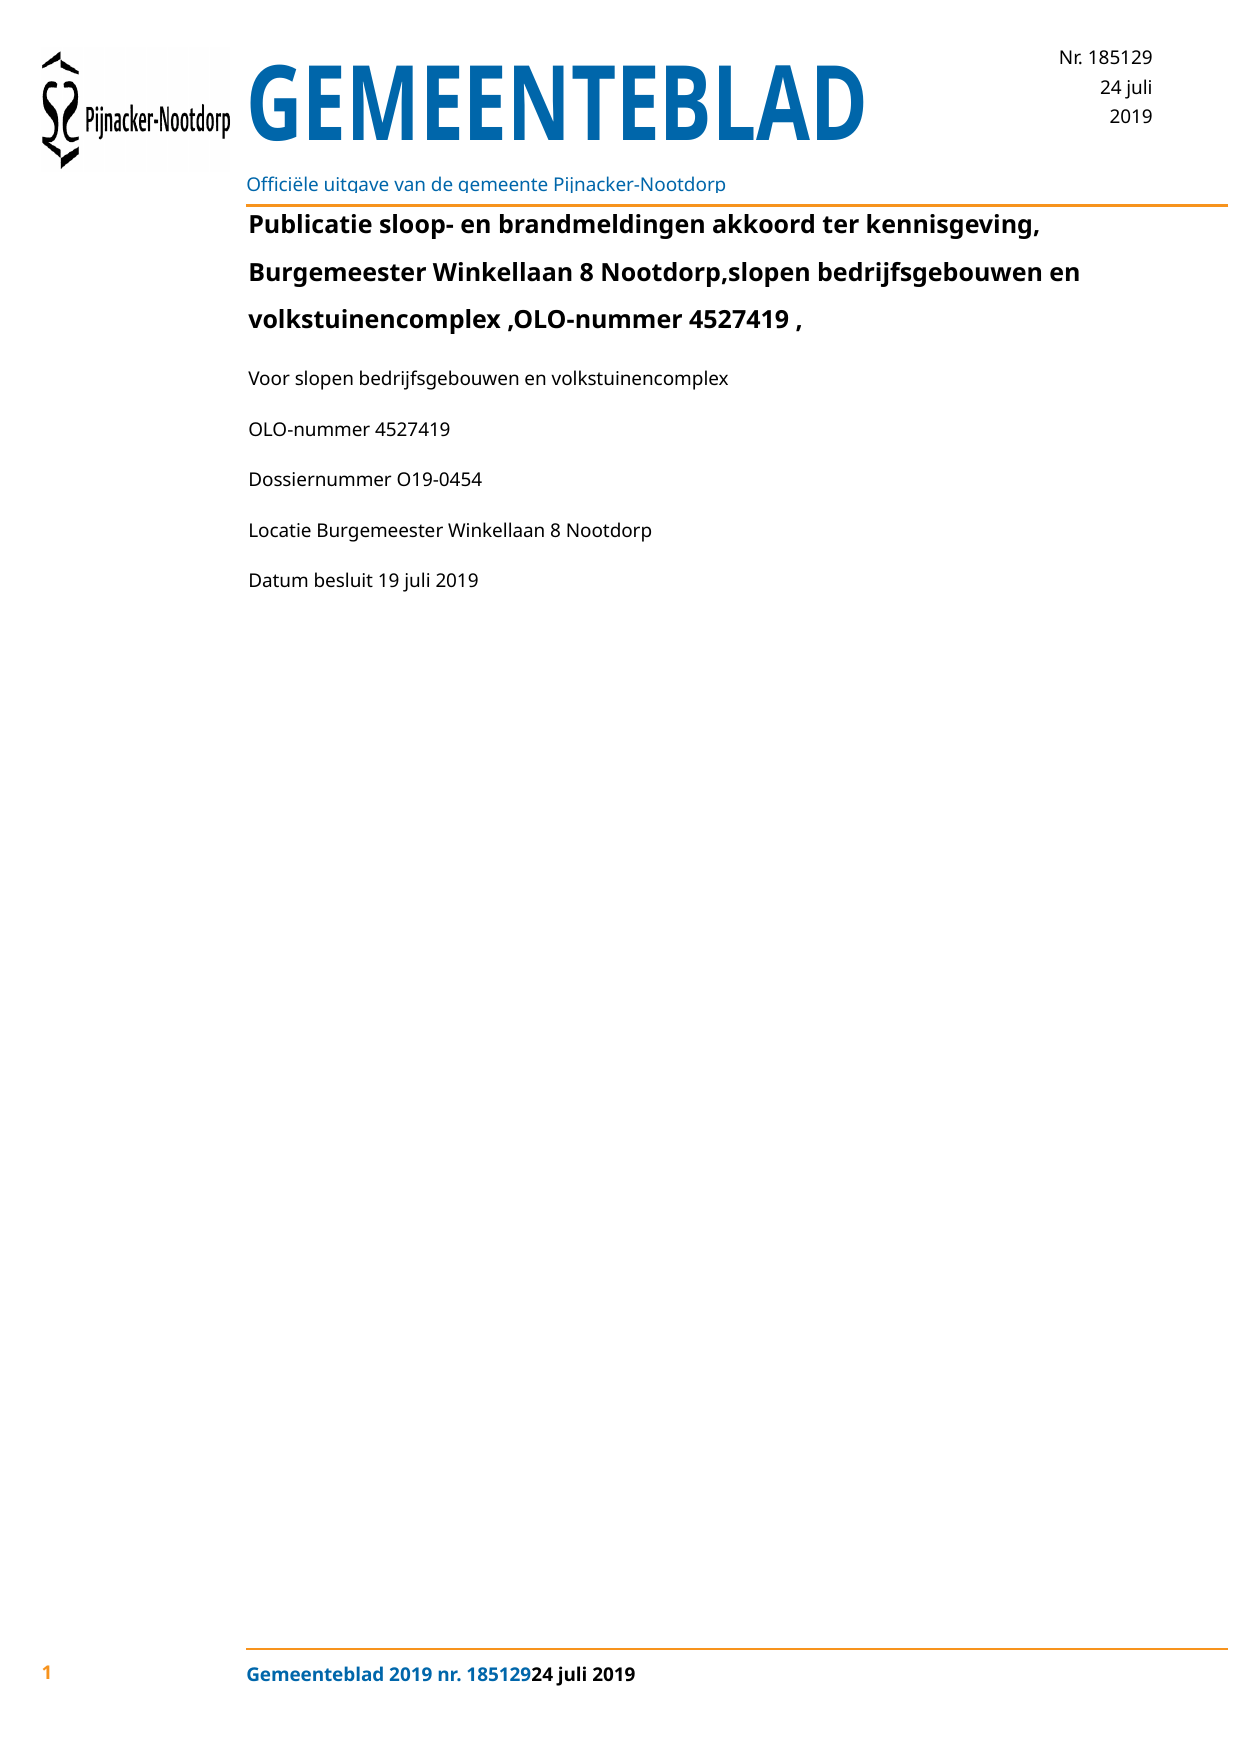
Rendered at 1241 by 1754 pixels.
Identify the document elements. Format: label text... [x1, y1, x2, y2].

picture [41, 47, 231, 172]
text Dossiernummer O19-0454 [248, 466, 1152, 492]
text Voor slopen bedrijfsgebouwen en volkstuinencomplex [248, 366, 1152, 391]
text Locatie Burgemeester Winkellaan 8 Nootdorp [248, 517, 1152, 542]
text Datum besluit 19 juli 2019 [248, 567, 1152, 593]
text Publicatie sloop- en brandmeldingen akkoord ter kennisgeving, Burgemeester Winkellaan 8 Nootdorp,slopen bedrijfsgebouwen en volkstuinencomplex ,OLO-nummer 4527419 , [248, 207, 1152, 336]
text OLO-nummer 4527419 [248, 416, 1152, 442]
